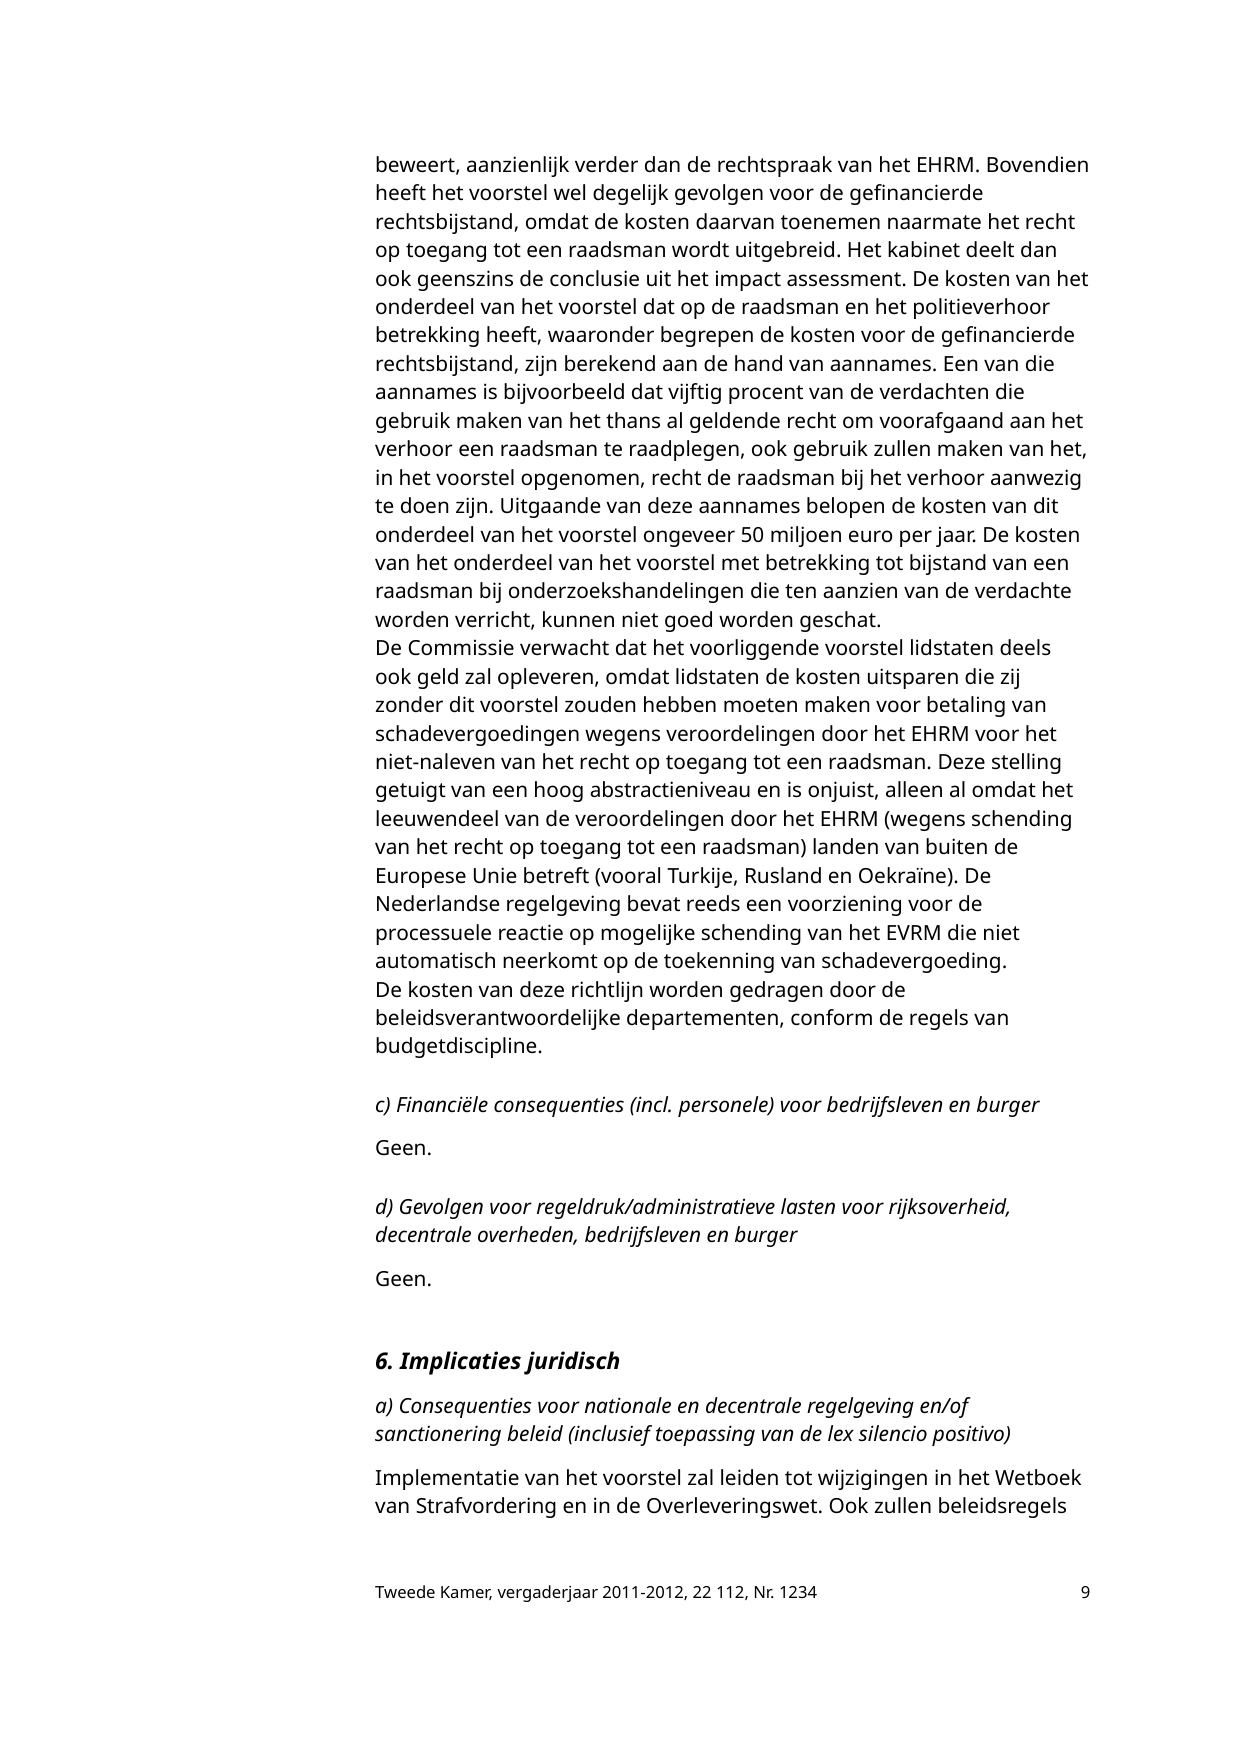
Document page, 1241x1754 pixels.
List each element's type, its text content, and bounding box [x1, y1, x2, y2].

text Geen. [375, 1264, 1090, 1292]
text a) Consequenties voor nationale en decentrale regelgeving en/of sanctionering beleid (inclusief toepassing van de lex silencio positivo) [375, 1391, 1090, 1448]
subtitle 6. Implicaties juridisch [375, 1345, 1090, 1376]
text Implementatie van het voorstel zal leiden tot wijzigingen in het Wetboek van Strafvordering en in de Overleveringswet. Ook zullen beleidsregels [375, 1463, 1090, 1520]
text d) Gevolgen voor regeldruk/administratieve lasten voor rijksoverheid, decentrale overheden, bedrijfsleven en burger [375, 1192, 1090, 1249]
text De kosten van deze richtlijn worden gedragen door de beleidsverantwoordelijke departementen, conform de regels van budgetdiscipline. [375, 975, 1090, 1060]
text beweert, aanzienlijk verder dan de rechtspraak van het EHRM. Bovendien heeft het voorstel wel degelijk gevolgen voor de gefinancierde rechtsbijstand, omdat de kosten daarvan toenemen naarmate het recht op toegang tot een raadsman wordt uitgebreid. Het kabinet deelt dan ook geenszins de conclusie uit het impact assessment. De kosten van het onderdeel van het voorstel dat op de raadsman en het politieverhoor betrekking heeft, waaronder begrepen de kosten voor de gefinancierde rechtsbijstand, zijn berekend aan de hand van aannames. Een van die aannames is bijvoorbeeld dat vijftig procent van de verdachten die gebruik maken van het thans al geldende recht om voorafgaand aan het verhoor een raadsman te raadplegen, ook gebruik zullen maken van het, in het voorstel opgenomen, recht de raadsman bij het verhoor aanwezig te doen zijn. Uitgaande van deze aannames belopen de kosten van dit onderdeel van het voorstel ongeveer 50 miljoen euro per jaar. De kosten van het onderdeel van het voorstel met betrekking tot bijstand van een raadsman bij onderzoekshandelingen die ten aanzien van de verdachte worden verricht, kunnen niet goed worden geschat. [375, 150, 1090, 633]
text De Commissie verwacht dat het voorliggende voorstel lidstaten deels ook geld zal opleveren, omdat lidstaten de kosten uitsparen die zij zonder dit voorstel zouden hebben moeten maken voor betaling van schadevergoedingen wegens veroordelingen door het EHRM voor het niet-naleven van het recht op toegang tot een raadsman. Deze stelling getuigt van een hoog abstractieniveau en is onjuist, alleen al omdat het leeuwendeel van de veroordelingen door het EHRM (wegens schending van het recht op toegang tot een raadsman) landen van buiten de Europese Unie betreft (vooral Turkije, Rusland en Oekraïne). De Nederlandse regelgeving bevat reeds een voorziening voor de processuele reactie op mogelijke schending van het EVRM die niet automatisch neerkomt op de toekenning van schadevergoeding. [375, 633, 1090, 975]
text Geen. [375, 1133, 1090, 1162]
text c) Financiële consequenties (incl. personele) voor bedrijfsleven en burger [375, 1090, 1090, 1118]
